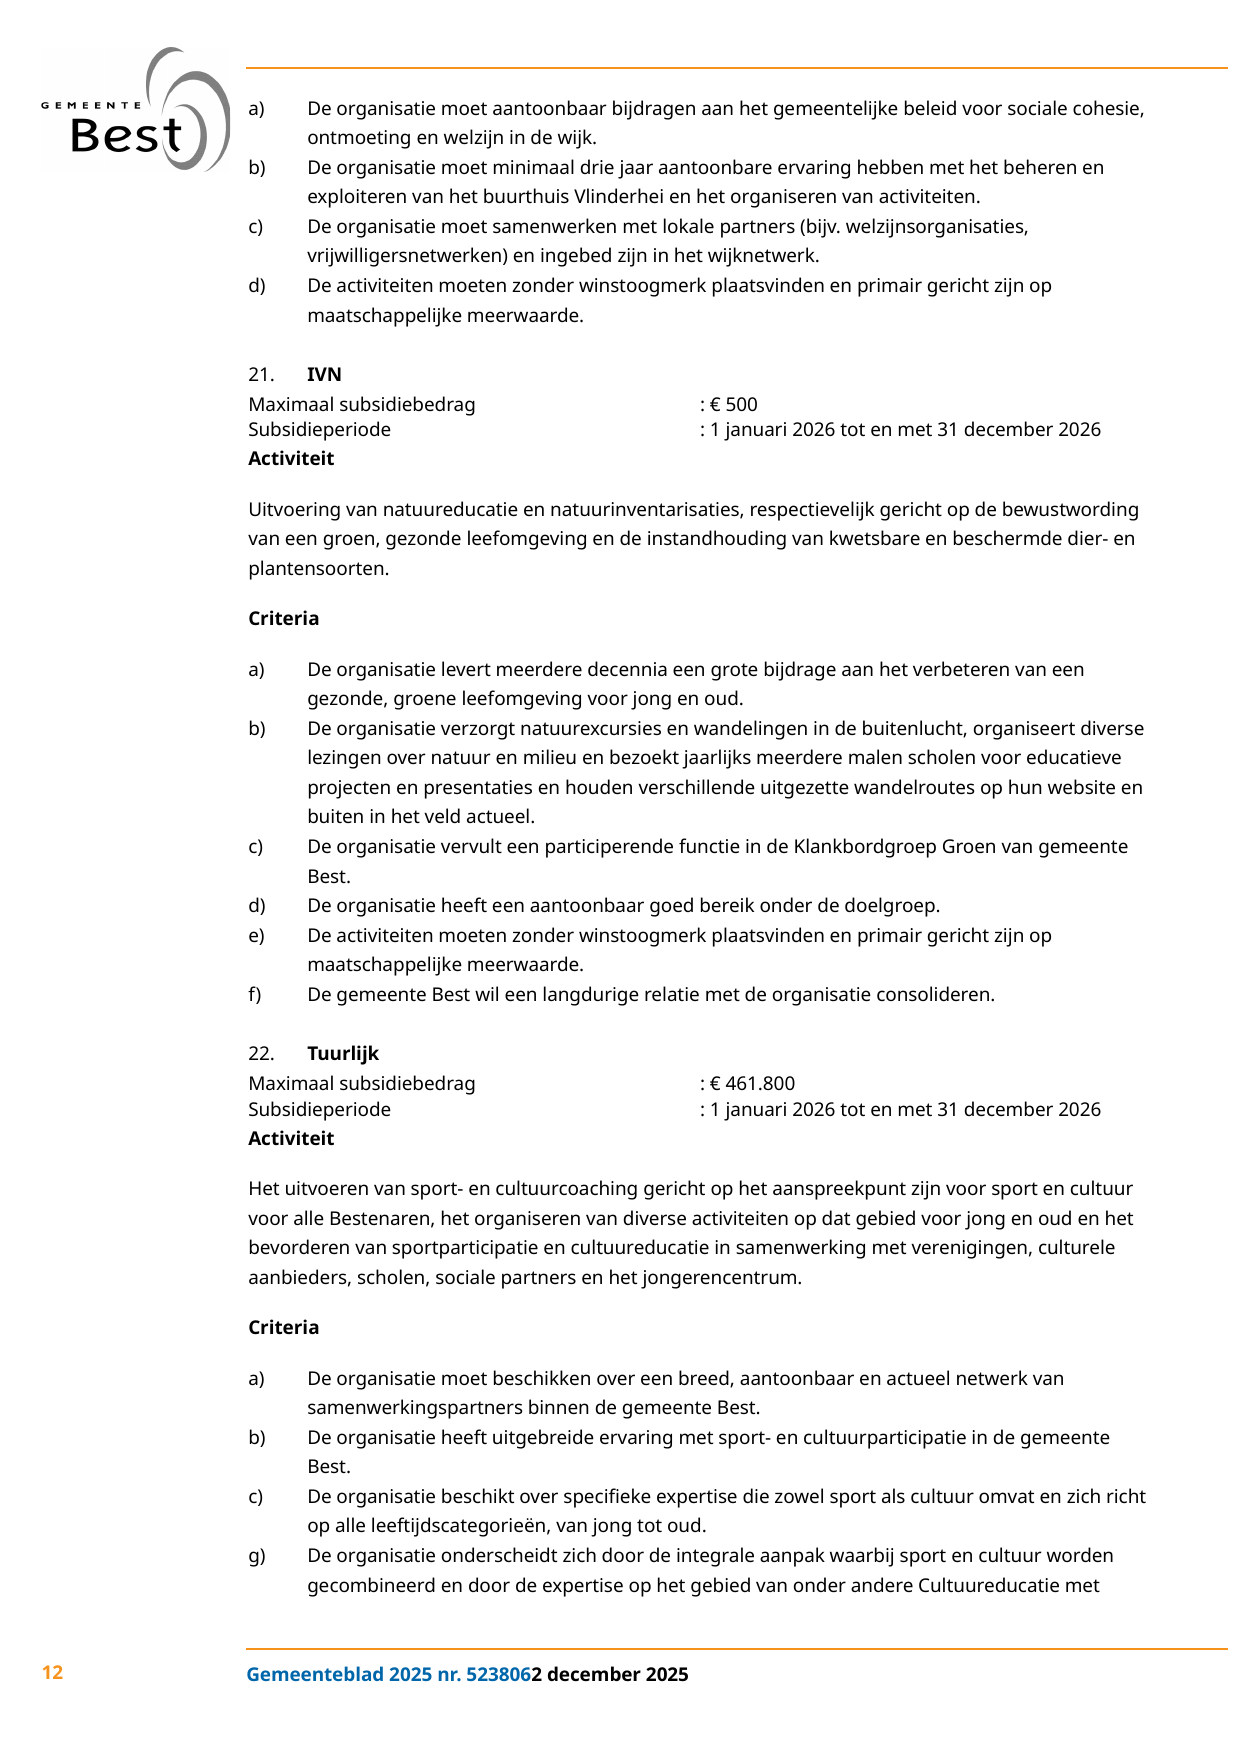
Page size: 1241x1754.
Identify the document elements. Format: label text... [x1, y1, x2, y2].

list De organisatie heeft uitgebreide ervaring met sport- en cultuurparticipatie in de gemeente Best. [248, 1424, 1152, 1479]
list De organisatie moet beschikken over een breed, aantoonbaar en actueel netwerk van samenwerkingspartners binnen de gemeente Best. [248, 1365, 1152, 1420]
list De organisatie onderscheidt zich door de integrale aanpak waarbij sport en cultuur worden gecombineerd en door de expertise op het gebied van onder andere Cultuureducatie met [248, 1542, 1152, 1598]
list De gemeente Best wil een langdurige relatie met de organisatie consolideren. [248, 981, 1152, 1007]
list De organisatie moet minimaal drie jaar aantoonbare ervaring hebben met het beheren en exploiteren van het buurthuis Vlinderhei en het organiseren van activiteiten. [248, 154, 1152, 209]
text Activiteit [248, 445, 1152, 471]
table_cell Subsidieperiode [248, 1096, 700, 1122]
list De organisatie levert meerdere decennia een grote bijdrage aan het verbeteren van een gezonde, groene leefomgeving voor jong en oud. [248, 656, 1152, 711]
list De organisatie verzorgt natuurexcursies en wandelingen in de buitenlucht, organiseert diverse lezingen over natuur en milieu en bezoekt jaarlijks meerdere malen scholen voor educatieve projecten en presentaties en houden verschillende uitgezette wandelroutes op hun website en buiten in het veld actueel. [248, 715, 1152, 829]
list De activiteiten moeten zonder winstoogmerk plaatsvinden en primair gericht zijn op maatschappelijke meerwaarde. [248, 922, 1152, 977]
table_cell : 1 januari 2026 tot en met 31 december 2026 [700, 1096, 1152, 1122]
list De organisatie vervult een participerende functie in de Klankbordgroep Groen van gemeente Best. [248, 833, 1152, 889]
text Uitvoering van natuureducatie en natuurinventarisaties, respectievelijk gericht op de bewustwording van een groen, gezonde leefomgeving en de instandhouding van kwetsbare en beschermde dier- en plantensoorten. [248, 496, 1152, 581]
list De activiteiten moeten zonder winstoogmerk plaatsvinden en primair gericht zijn op maatschappelijke meerwaarde. [248, 272, 1152, 328]
text Activiteit [248, 1125, 1152, 1151]
list De organisatie moet aantoonbaar bijdragen aan het gemeentelijke beleid voor sociale cohesie, ontmoeting en welzijn in de wijk. [248, 95, 1152, 150]
list IVN [248, 361, 1152, 387]
list De organisatie heeft een aantoonbaar goed bereik onder de doelgroep. [248, 892, 1152, 918]
table_header Maximaal subsidiebedrag [248, 391, 700, 416]
table_header Maximaal subsidiebedrag [248, 1070, 700, 1096]
picture [41, 47, 231, 172]
list Tuurlijk [248, 1040, 1152, 1066]
text Criteria [248, 1314, 1152, 1340]
table_cell : 1 januari 2026 tot en met 31 december 2026 [700, 416, 1152, 442]
table_header : € 461.800 [700, 1070, 1152, 1096]
text Het uitvoeren van sport- en cultuurcoaching gericht op het aanspreekpunt zijn voor sport en cultuur voor alle Bestenaren, het organiseren van diverse activiteiten op dat gebied voor jong en oud en het bevorderen van sportparticipatie en cultuureducatie in samenwerking met verenigingen, culturele aanbieders, scholen, sociale partners en het jongerencentrum. [248, 1175, 1152, 1290]
text Criteria [248, 605, 1152, 631]
list De organisatie beschikt over specifieke expertise die zowel sport als cultuur omvat en zich richt op alle leeftijdscategorieën, van jong tot oud. [248, 1483, 1152, 1538]
table_header : € 500 [700, 391, 1152, 416]
table_cell Subsidieperiode [248, 416, 700, 442]
list De organisatie moet samenwerken met lokale partners (bijv. welzijnsorganisaties, vrijwilligersnetwerken) en ingebed zijn in het wijknetwerk. [248, 213, 1152, 268]
